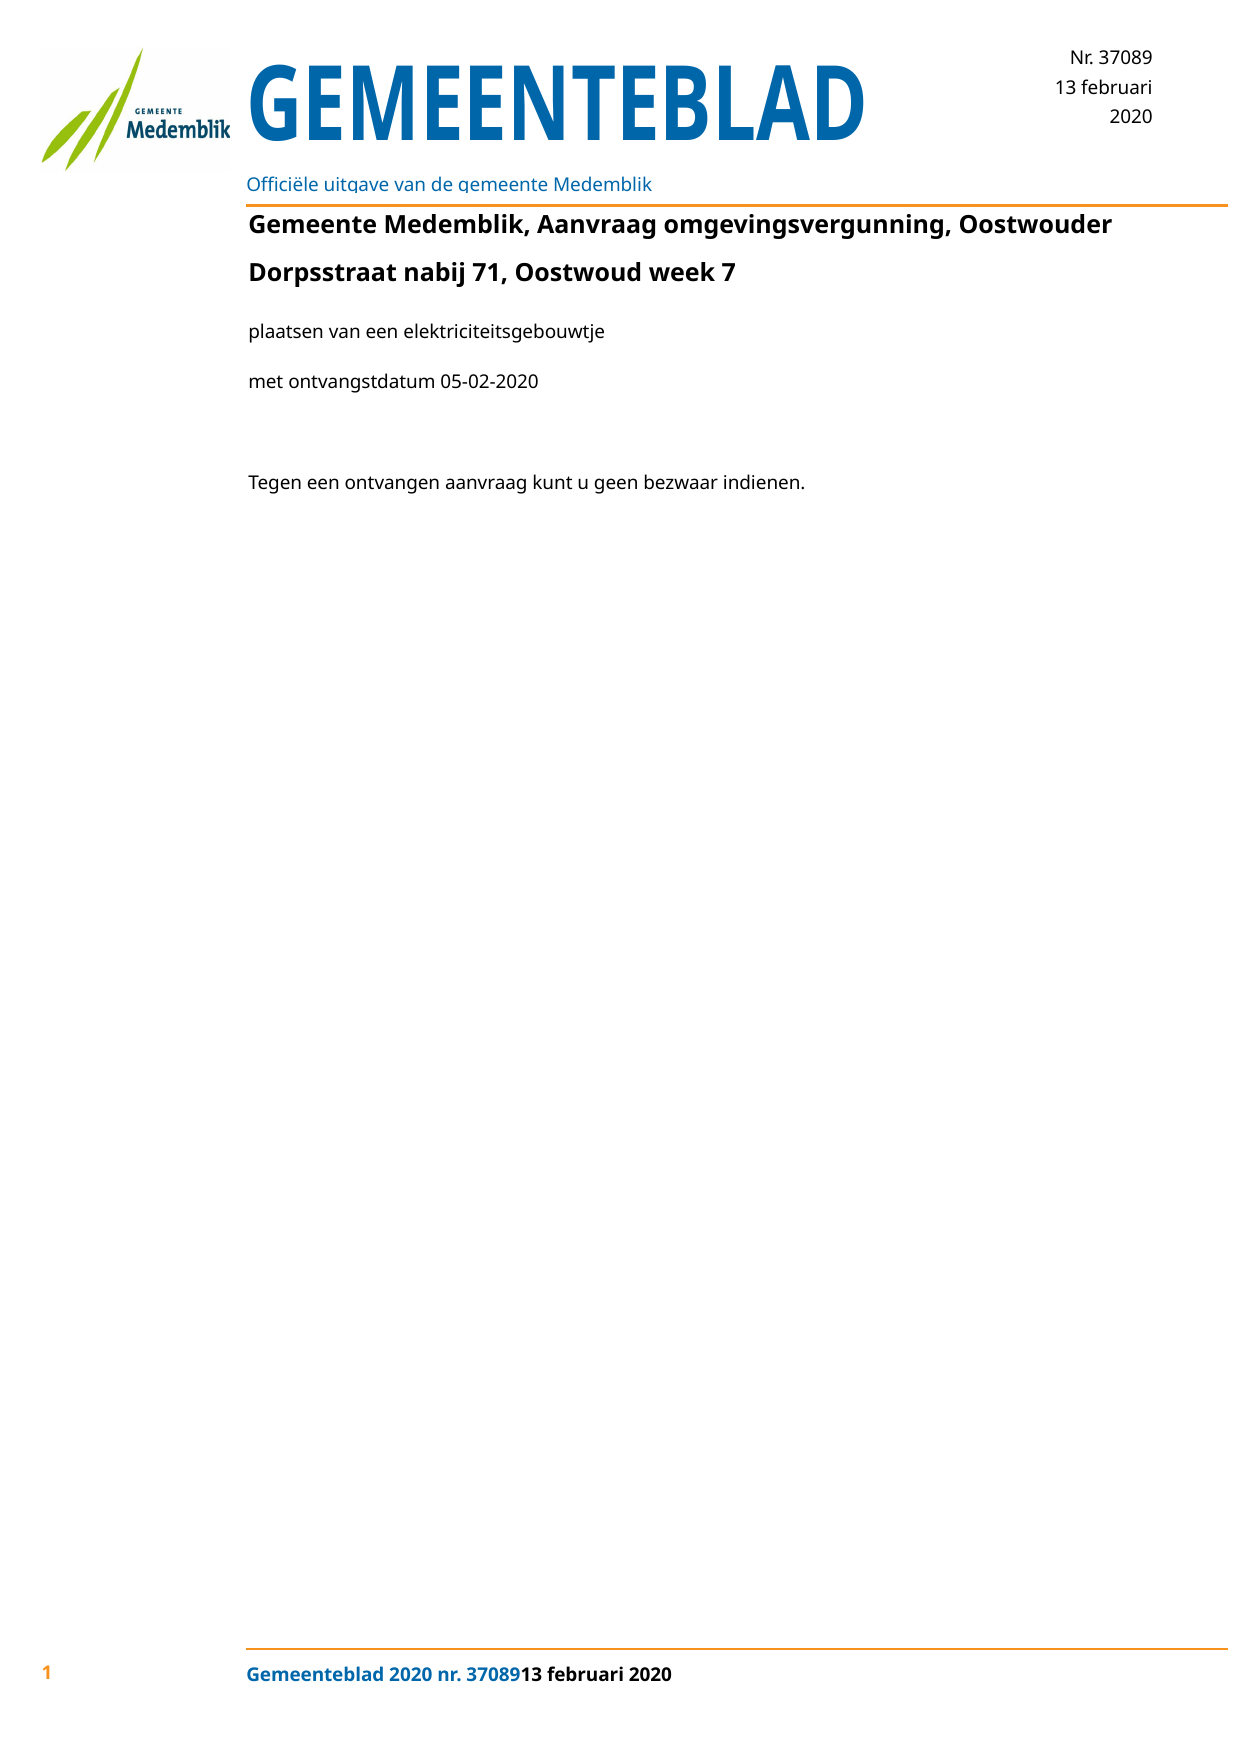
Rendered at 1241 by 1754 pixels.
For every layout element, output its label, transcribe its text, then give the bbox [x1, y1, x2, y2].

text Tegen een ontvangen aanvraag kunt u geen bezwaar indienen. [248, 469, 1152, 495]
picture [41, 47, 231, 172]
text Gemeente Medemblik, Aanvraag omgevingsvergunning, Oostwouder Dorpsstraat nabij 71, Oostwoud week 7 [248, 207, 1152, 288]
text plaatsen van een elektriciteitsgebouwtje [248, 318, 1152, 344]
text met ontvangstdatum 05-02-2020 [248, 368, 1152, 394]
